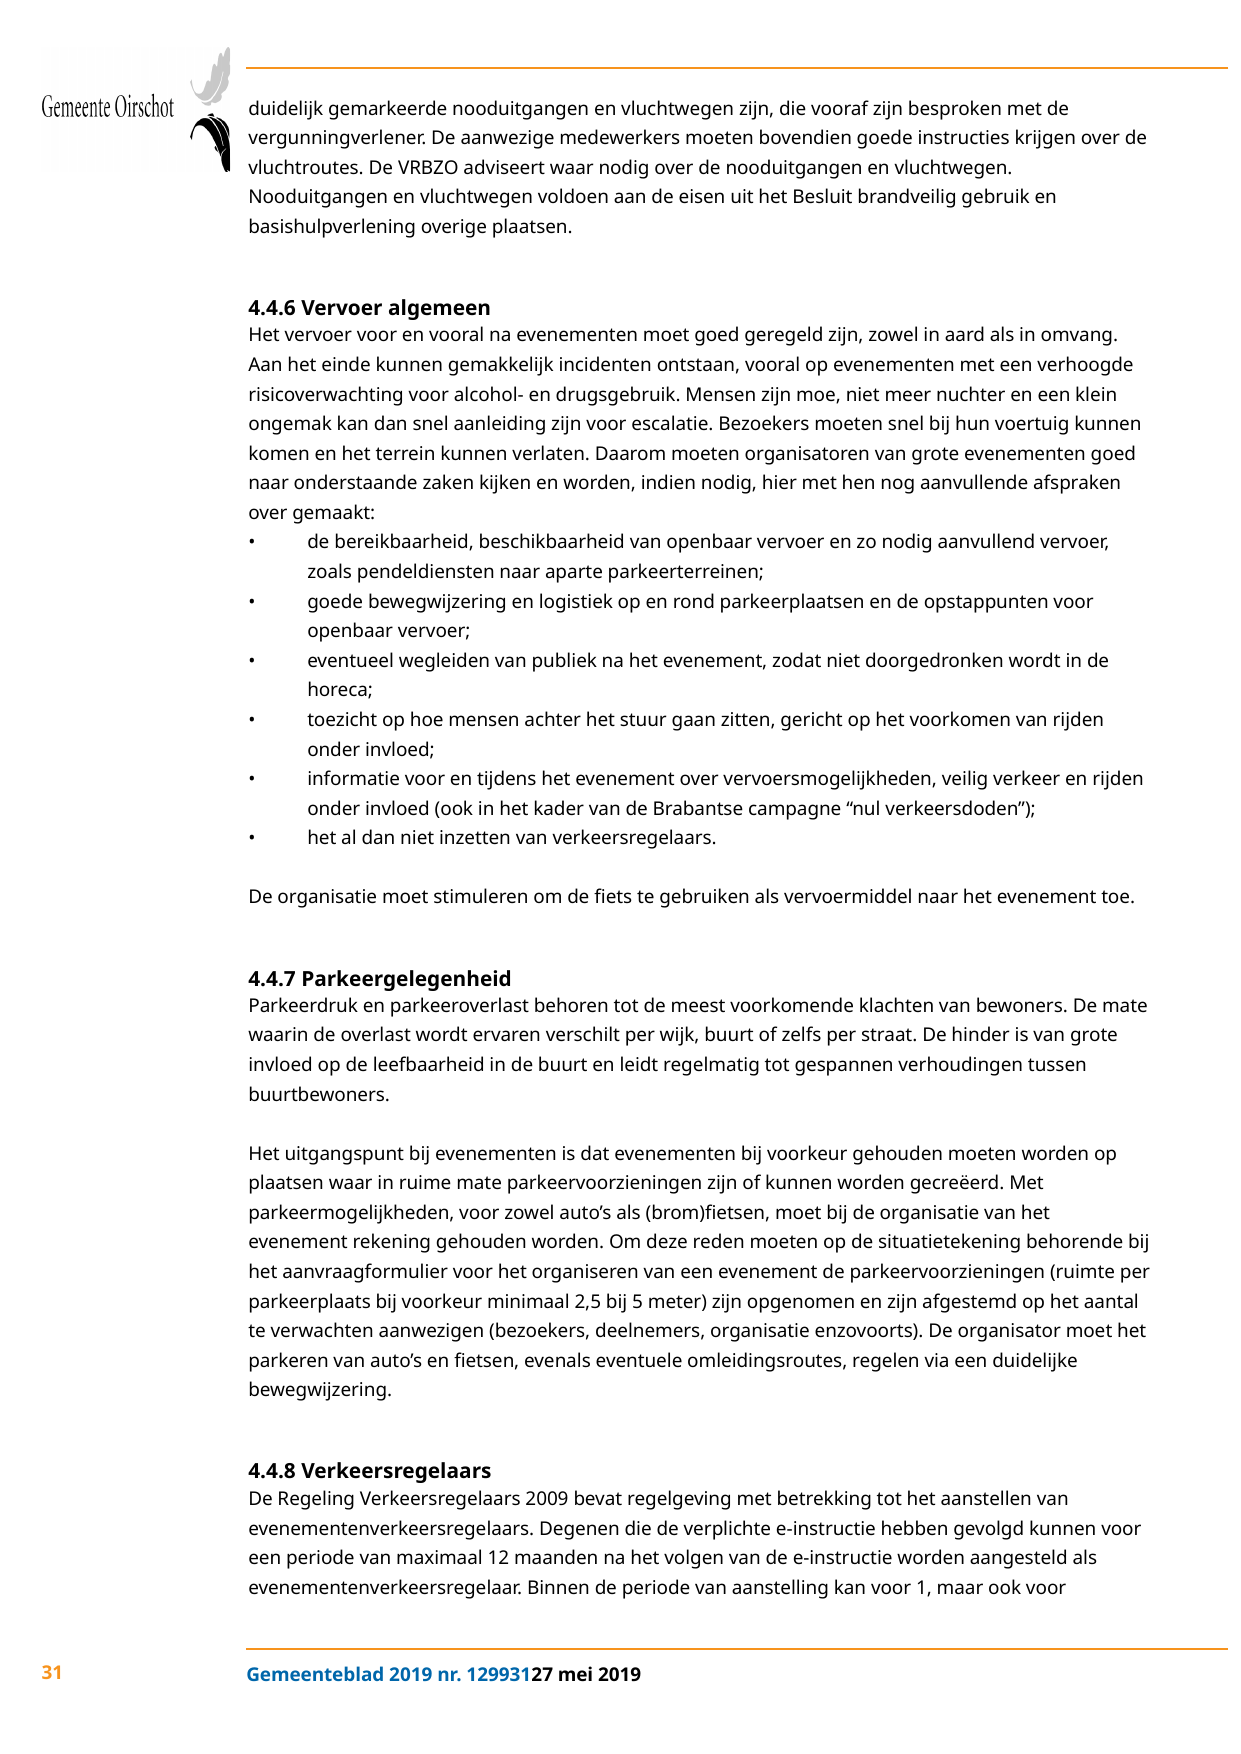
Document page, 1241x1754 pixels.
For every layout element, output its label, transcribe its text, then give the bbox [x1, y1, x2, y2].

text De organisatie moet stimuleren om de fiets te gebruiken als vervoermiddel naar het evenement toe. [248, 884, 1152, 909]
text Het uitgangspunt bij evenementen is dat evenementen bij voorkeur gehouden moeten worden op plaatsen waar in ruime mate parkeervoorzieningen zijn of kunnen worden gecreëerd. Met parkeermogelijkheden, voor zowel auto’s als (brom)fietsen, moet bij de organisatie van het evenement rekening gehouden worden. Om deze reden moeten op de situatietekening behorende bij het aanvraagformulier voor het organiseren van een evenement de parkeervoorzieningen (ruimte per parkeerplaats bij voorkeur minimaal 2,5 bij 5 meter) zijn opgenomen en zijn afgestemd op het aantal te verwachten aanwezigen (bezoekers, deelnemers, organisatie enzovoorts). De organisator moet het parkeren van auto’s en fietsen, evenals eventuele omleidingsroutes, regelen via een duidelijke bewegwijzering. [248, 1140, 1152, 1402]
list het al dan niet inzetten van verkeersregelaars. [248, 824, 1152, 850]
text 4.4.8 Verkeersregelaars [248, 1457, 1152, 1485]
text Parkeerdruk en parkeeroverlast behoren tot de meest voorkomende klachten van bewoners. De mate waarin de overlast wordt ervaren verschilt per wijk, buurt of zelfs per straat. De hinder is van grote invloed op de leefbaarheid in de buurt en leidt regelmatig tot gespannen verhoudingen tussen buurtbewoners. [248, 992, 1152, 1107]
list toezicht op hoe mensen achter het stuur gaan zitten, gericht op het voorkomen van rijden onder invloed; [248, 706, 1152, 761]
list de bereikbaarheid, beschikbaarheid van openbaar vervoer en zo nodig aanvullend vervoer, zoals pendeldiensten naar aparte parkeerterreinen; [248, 529, 1152, 584]
text duidelijk gemarkeerde nooduitgangen en vluchtwegen zijn, die vooraf zijn besproken met de vergunningverlener. De aanwezige medewerkers moeten bovendien goede instructies krijgen over de vluchtroutes. De VRBZO adviseert waar nodig over de nooduitgangen en vluchtwegen. Nooduitgangen en vluchtwegen voldoen aan de eisen uit het Besluit brandveilig gebruik en basishulpverlening overige plaatsen. [248, 95, 1152, 239]
text De Regeling Verkeersregelaars 2009 bevat regelgeving met betrekking tot het aanstellen van evenementenverkeersregelaars. Degenen die de verplichte e-instructie hebben gevolgd kunnen voor een periode van maximaal 12 maanden na het volgen van de e-instructie worden aangesteld als evenementenverkeersregelaar. Binnen de periode van aanstelling kan voor 1, maar ook voor [248, 1485, 1152, 1599]
text Het vervoer voor en vooral na evenementen moet goed geregeld zijn, zowel in aard als in omvang. Aan het einde kunnen gemakkelijk incidenten ontstaan, vooral op evenementen met een verhoogde risicoverwachting voor alcohol- en drugsgebruik. Mensen zijn moe, niet meer nuchter en een klein ongemak kan dan snel aanleiding zijn voor escalatie. Bezoekers moeten snel bij hun voertuig kunnen komen en het terrein kunnen verlaten. Daarom moeten organisatoren van grote evenementen goed naar onderstaande zaken kijken en worden, indien nodig, hier met hen nog aanvullende afspraken over gemaakt: [248, 322, 1152, 525]
text 4.4.6 Vervoer algemeen [248, 293, 1152, 322]
list eventueel wegleiden van publiek na het evenement, zodat niet doorgedronken wordt in de horeca; [248, 647, 1152, 702]
text 4.4.7 Parkeergelegenheid [248, 964, 1152, 992]
list informatie voor en tijdens het evenement over vervoersmogelijkheden, veilig verkeer en rijden onder invloed (ook in het kader van de Brabantse campagne “nul verkeersdoden”); [248, 765, 1152, 821]
list goede bewegwijzering en logistiek op en rond parkeerplaatsen en de opstappunten voor openbaar vervoer; [248, 588, 1152, 643]
picture [41, 47, 231, 172]
